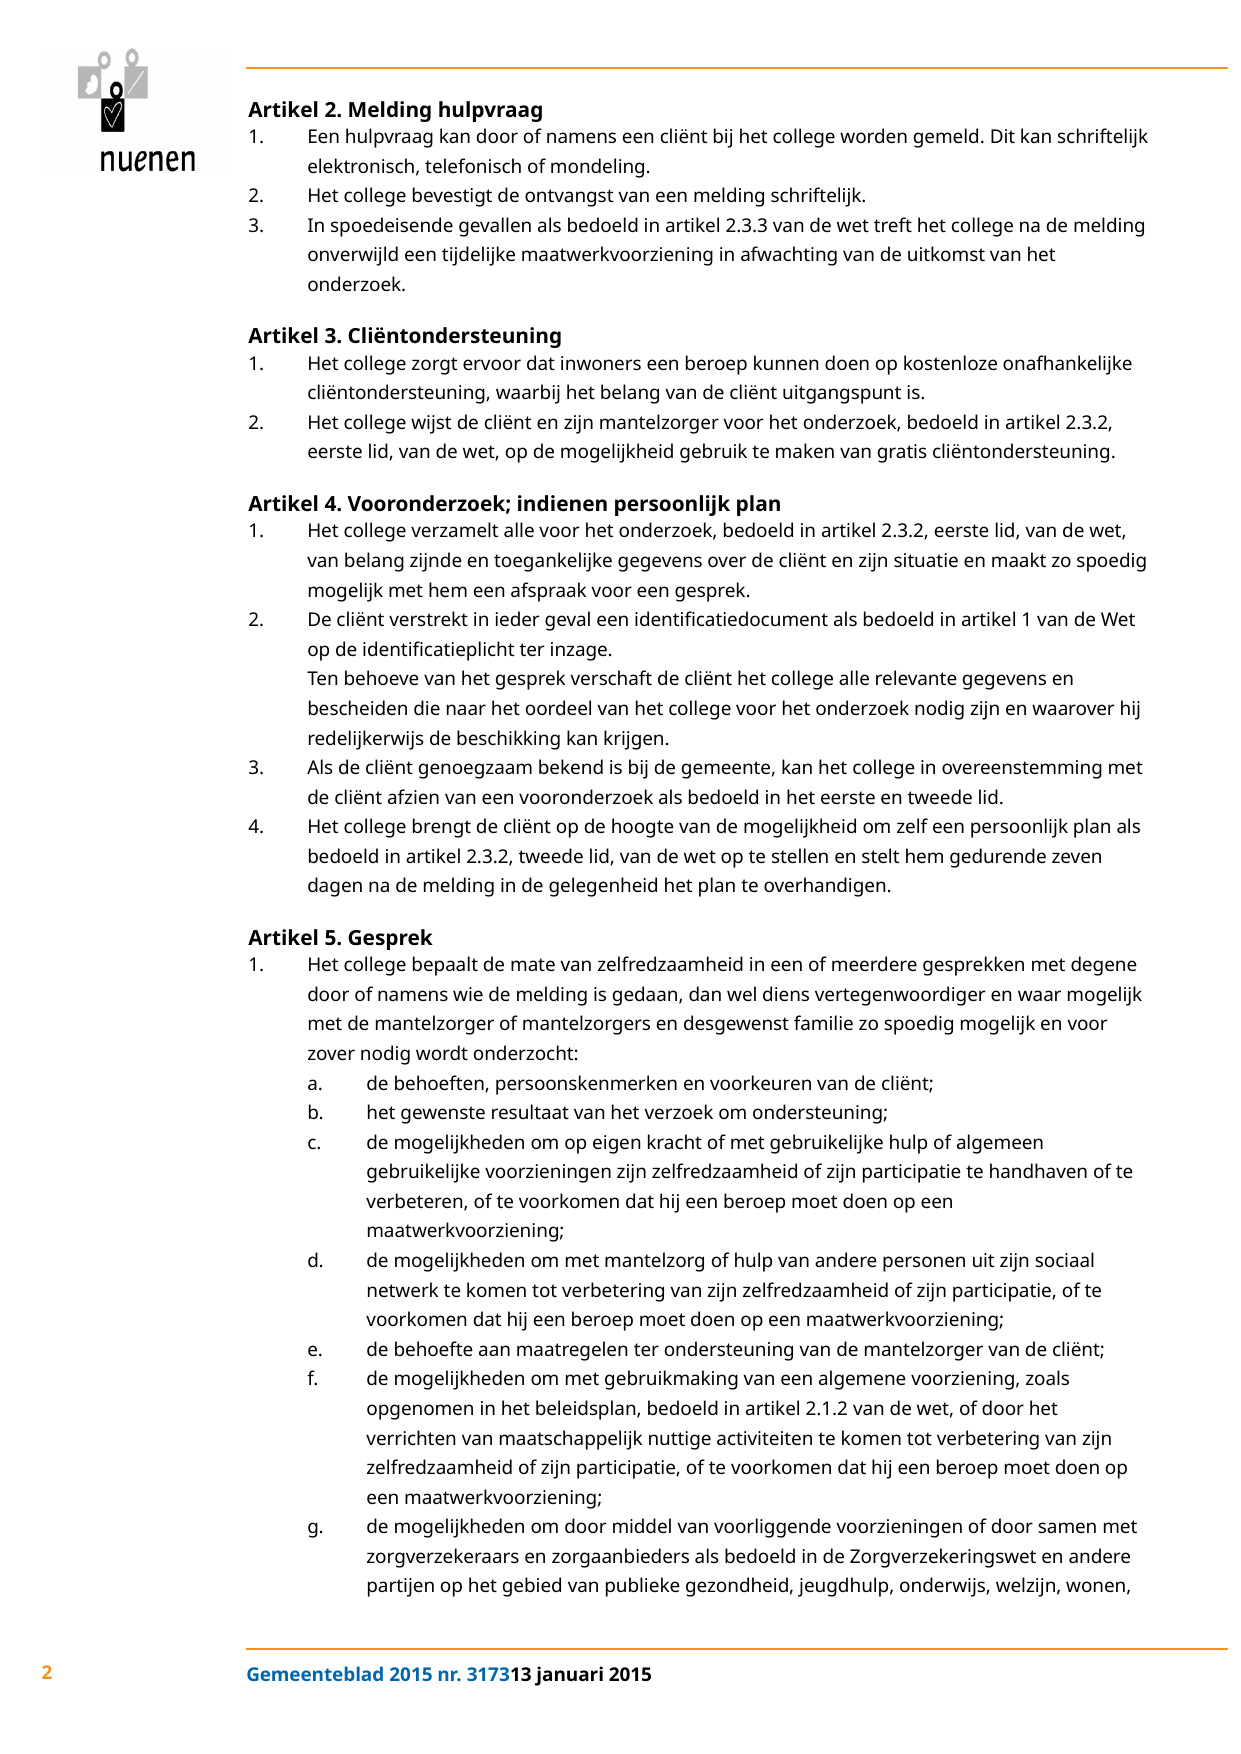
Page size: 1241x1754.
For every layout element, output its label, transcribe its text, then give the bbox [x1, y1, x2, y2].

list Het college zorgt ervoor dat inwoners een beroep kunnen doen op kostenloze onafhankelijke cliëntondersteuning, waarbij het belang van de cliënt uitgangspunt is. [248, 350, 1152, 405]
list Ten behoeve van het gesprek verschaft de cliënt het college alle relevante gegevens en bescheiden die naar het oordeel van het college voor het onderzoek nodig zijn en waarover hij redelijkerwijs de beschikking kan krijgen. [248, 666, 1152, 750]
list In spoedeisende gevallen als bedoeld in artikel 2.3.3 van de wet treft het college na de melding onverwijld een tijdelijke maatwerkvoorziening in afwachting van de uitkomst van het onderzoek. [248, 212, 1152, 297]
list de behoeften, persoonskenmerken en voorkeuren van de cliënt; [307, 1070, 1152, 1096]
list de behoefte aan maatregelen ter ondersteuning van de mantelzorger van de cliënt; [307, 1336, 1152, 1362]
list het gewenste resultaat van het verzoek om ondersteuning; [307, 1099, 1152, 1125]
list De cliënt verstrekt in ieder geval een identificatiedocument als bedoeld in artikel 1 van de Wet op de identificatieplicht ter inzage. [248, 606, 1152, 662]
text Artikel 5. Gesprek [248, 923, 1152, 951]
list Het college bevestigt de ontvangst van een melding schriftelijk. [248, 182, 1152, 208]
list de mogelijkheden om op eigen kracht of met gebruikelijke hulp of algemeen gebruikelijke voorzieningen zijn zelfredzaamheid of zijn participatie te handhaven of te verbeteren, of te voorkomen dat hij een beroep moet doen op een maatwerkvoorziening; [307, 1129, 1152, 1243]
list Het college verzamelt alle voor het onderzoek, bedoeld in artikel 2.3.2, eerste lid, van de wet, van belang zijnde en toegankelijke gegevens over de cliënt en zijn situatie en maakt zo spoedig mogelijk met hem een afspraak voor een gesprek. [248, 518, 1152, 602]
list de mogelijkheden om met gebruikmaking van een algemene voorziening, zoals opgenomen in het beleidsplan, bedoeld in artikel 2.1.2 van de wet, of door het verrichten van maatschappelijk nuttige activiteiten te komen tot verbetering van zijn zelfredzaamheid of zijn participatie, of te voorkomen dat hij een beroep moet doen op een maatwerkvoorziening; [307, 1366, 1152, 1510]
text Artikel 3. Cliëntondersteuning [248, 322, 1152, 350]
list Als de cliënt genoegzaam bekend is bij de gemeente, kan het college in overeenstemming met de cliënt afzien van een vooronderzoek als bedoeld in het eerste en tweede lid. [248, 754, 1152, 809]
text Artikel 4. Vooronderzoek; indienen persoonlijk plan [248, 489, 1152, 518]
list Het college brengt de cliënt op de hoogte van de mogelijkheid om zelf een persoonlijk plan als bedoeld in artikel 2.3.2, tweede lid, van de wet op te stellen en stelt hem gedurende zeven dagen na de melding in de gelegenheid het plan te overhandigen. [248, 813, 1152, 898]
picture [41, 47, 231, 172]
list Een hulpvraag kan door of namens een cliënt bij het college worden gemeld. Dit kan schriftelijk elektronisch, telefonisch of mondeling. [248, 123, 1152, 178]
text Artikel 2. Melding hulpvraag [248, 95, 1152, 123]
list Het college wijst de cliënt en zijn mantelzorger voor het onderzoek, bedoeld in artikel 2.3.2, eerste lid, van de wet, op de mogelijkheid gebruik te maken van gratis cliëntondersteuning. [248, 409, 1152, 464]
list de mogelijkheden om met mantelzorg of hulp van andere personen uit zijn sociaal netwerk te komen tot verbetering van zijn zelfredzaamheid of zijn participatie, of te voorkomen dat hij een beroep moet doen op een maatwerkvoorziening; [307, 1247, 1152, 1332]
list Het college bepaalt de mate van zelfredzaamheid in een of meerdere gesprekken met degene door of namens wie de melding is gedaan, dan wel diens vertegenwoordiger en waar mogelijk met de mantelzorger of mantelzorgers en desgewenst familie zo spoedig mogelijk en voor zover nodig wordt onderzocht: [248, 951, 1152, 1066]
list de mogelijkheden om door middel van voorliggende voorzieningen of door samen met zorgverzekeraars en zorgaanbieders als bedoeld in de Zorgverzekeringswet en andere partijen op het gebied van publieke gezondheid, jeugdhulp, onderwijs, welzijn, wonen, [307, 1513, 1152, 1598]
